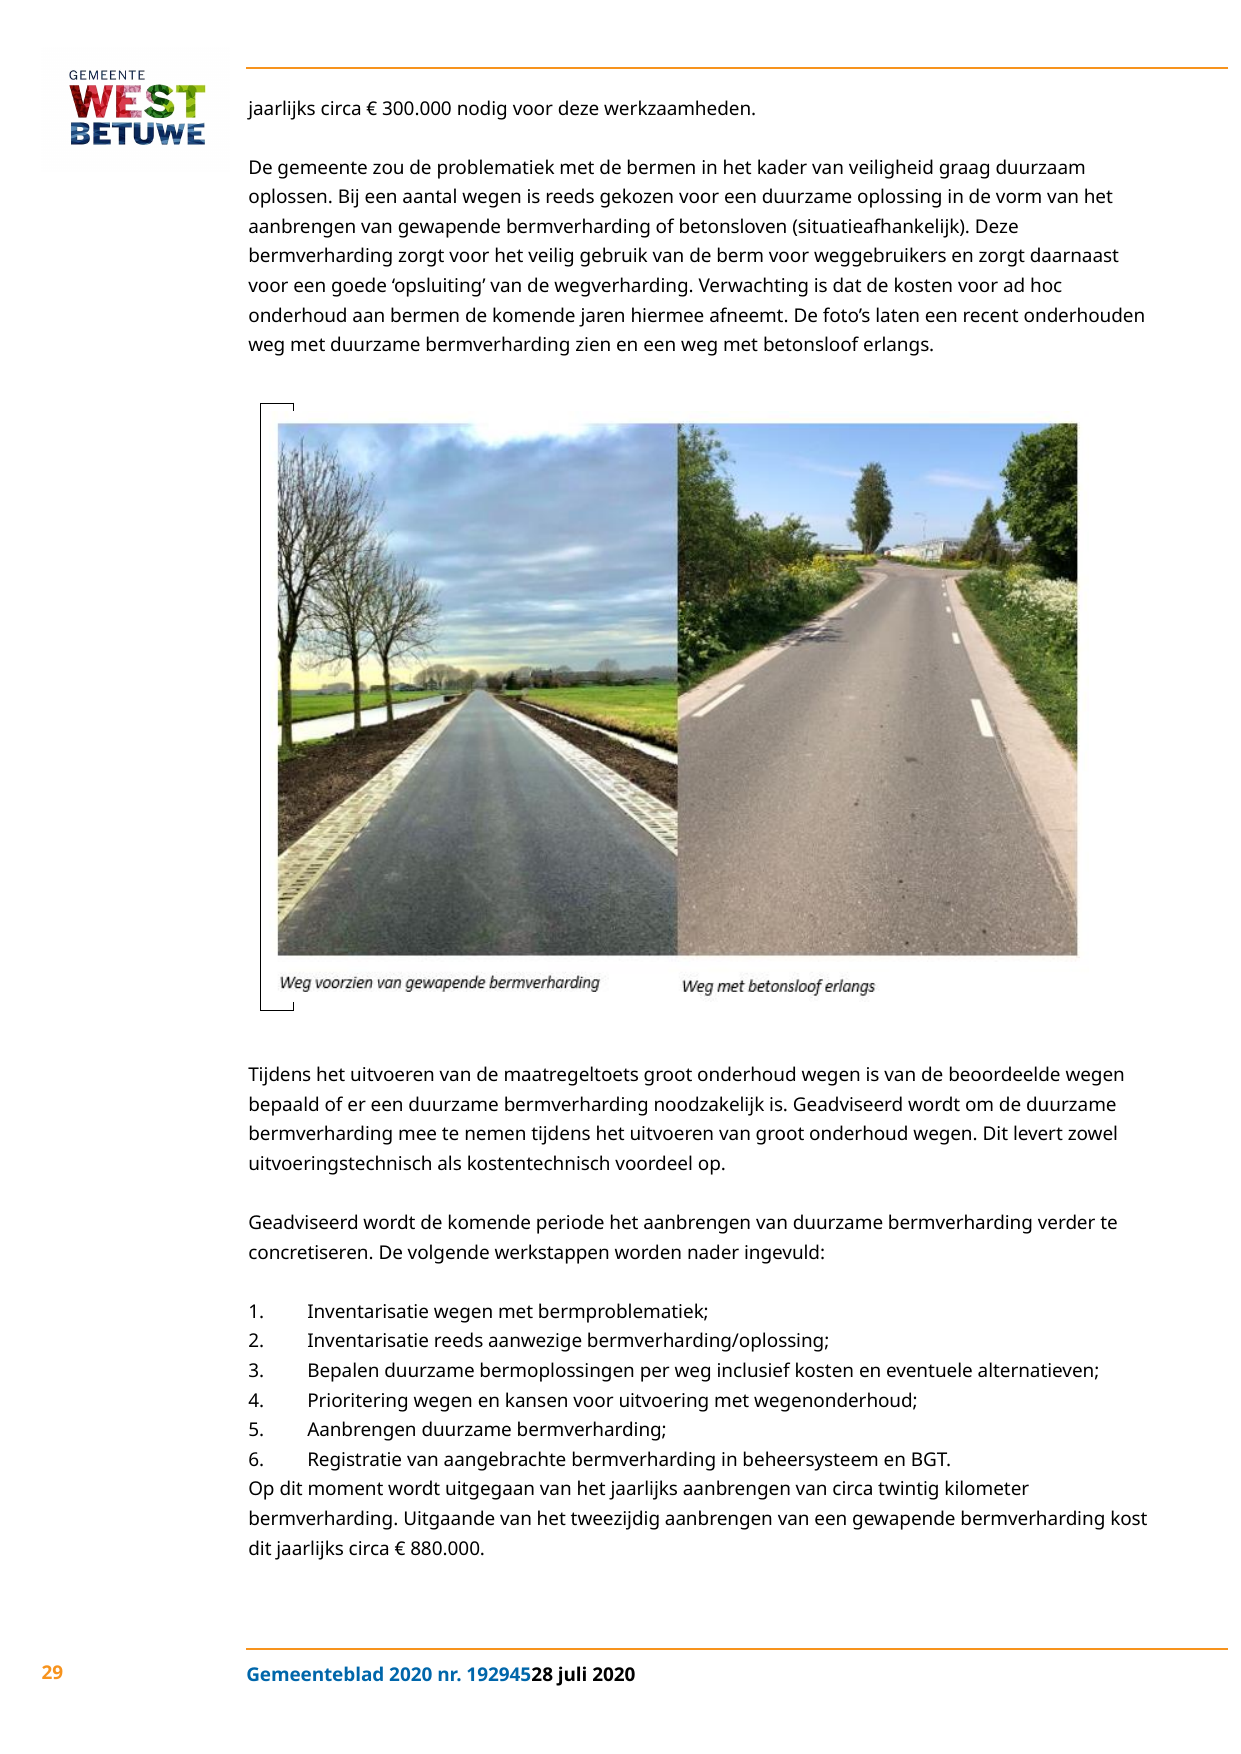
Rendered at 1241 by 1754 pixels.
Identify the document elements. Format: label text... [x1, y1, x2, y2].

text Geadviseerd wordt de komende periode het aanbrengen van duurzame bermverharding verder te concretiseren. De volgende werkstappen worden nader ingevuld: [248, 1209, 1152, 1264]
list Prioritering wegen en kansen voor uitvoering met wegenonderhoud; [248, 1387, 1152, 1412]
list Inventarisatie wegen met bermproblematiek; [248, 1298, 1152, 1324]
list Registratie van aangebrachte bermverharding in beheersysteem en BGT. [248, 1446, 1152, 1472]
text De gemeente zou de problematiek met de bermen in het kader van veiligheid graag duurzaam oplossen. Bij een aantal wegen is reeds gekozen voor een duurzame oplossing in de vorm van het aanbrengen van gewapende bermverharding of betonsloven (situatieafhankelijk). Deze bermverharding zorgt voor het veilig gebruik van de berm voor weggebruikers en zorgt daarnaast voor een goede ‘opsluiting’ van de wegverharding. Verwachting is dat de kosten voor ad hoc onderhoud aan bermen de komende jaren hiermee afneemt. De foto’s laten een recent onderhouden weg met duurzame bermverharding zien en een weg met betonsloof erlangs. [248, 154, 1152, 357]
text Op dit moment wordt uitgegaan van het jaarlijks aanbrengen van circa twintig kilometer bermverharding. Uitgaande van het tweezijdig aanbrengen van een gewapende bermverharding kost dit jaarlijks circa € 880.000. [248, 1476, 1152, 1560]
picture [268, 411, 1090, 1002]
picture [41, 47, 231, 172]
text Tijdens het uitvoeren van de maatregeltoets groot onderhoud wegen is van de beoordeelde wegen bepaald of er een duurzame bermverharding noodzakelijk is. Geadviseerd wordt om de duurzame bermverharding mee te nemen tijdens het uitvoeren van groot onderhoud wegen. Dit levert zowel uitvoeringstechnisch als kostentechnisch voordeel op. [248, 1061, 1152, 1176]
list Aanbrengen duurzame bermverharding; [248, 1416, 1152, 1442]
list Inventarisatie reeds aanwezige bermverharding/oplossing; [248, 1328, 1152, 1353]
text jaarlijks circa € 300.000 nodig voor deze werkzaamheden. [248, 95, 1152, 121]
list Bepalen duurzame bermoplossingen per weg inclusief kosten en eventuele alternatieven; [248, 1357, 1152, 1383]
